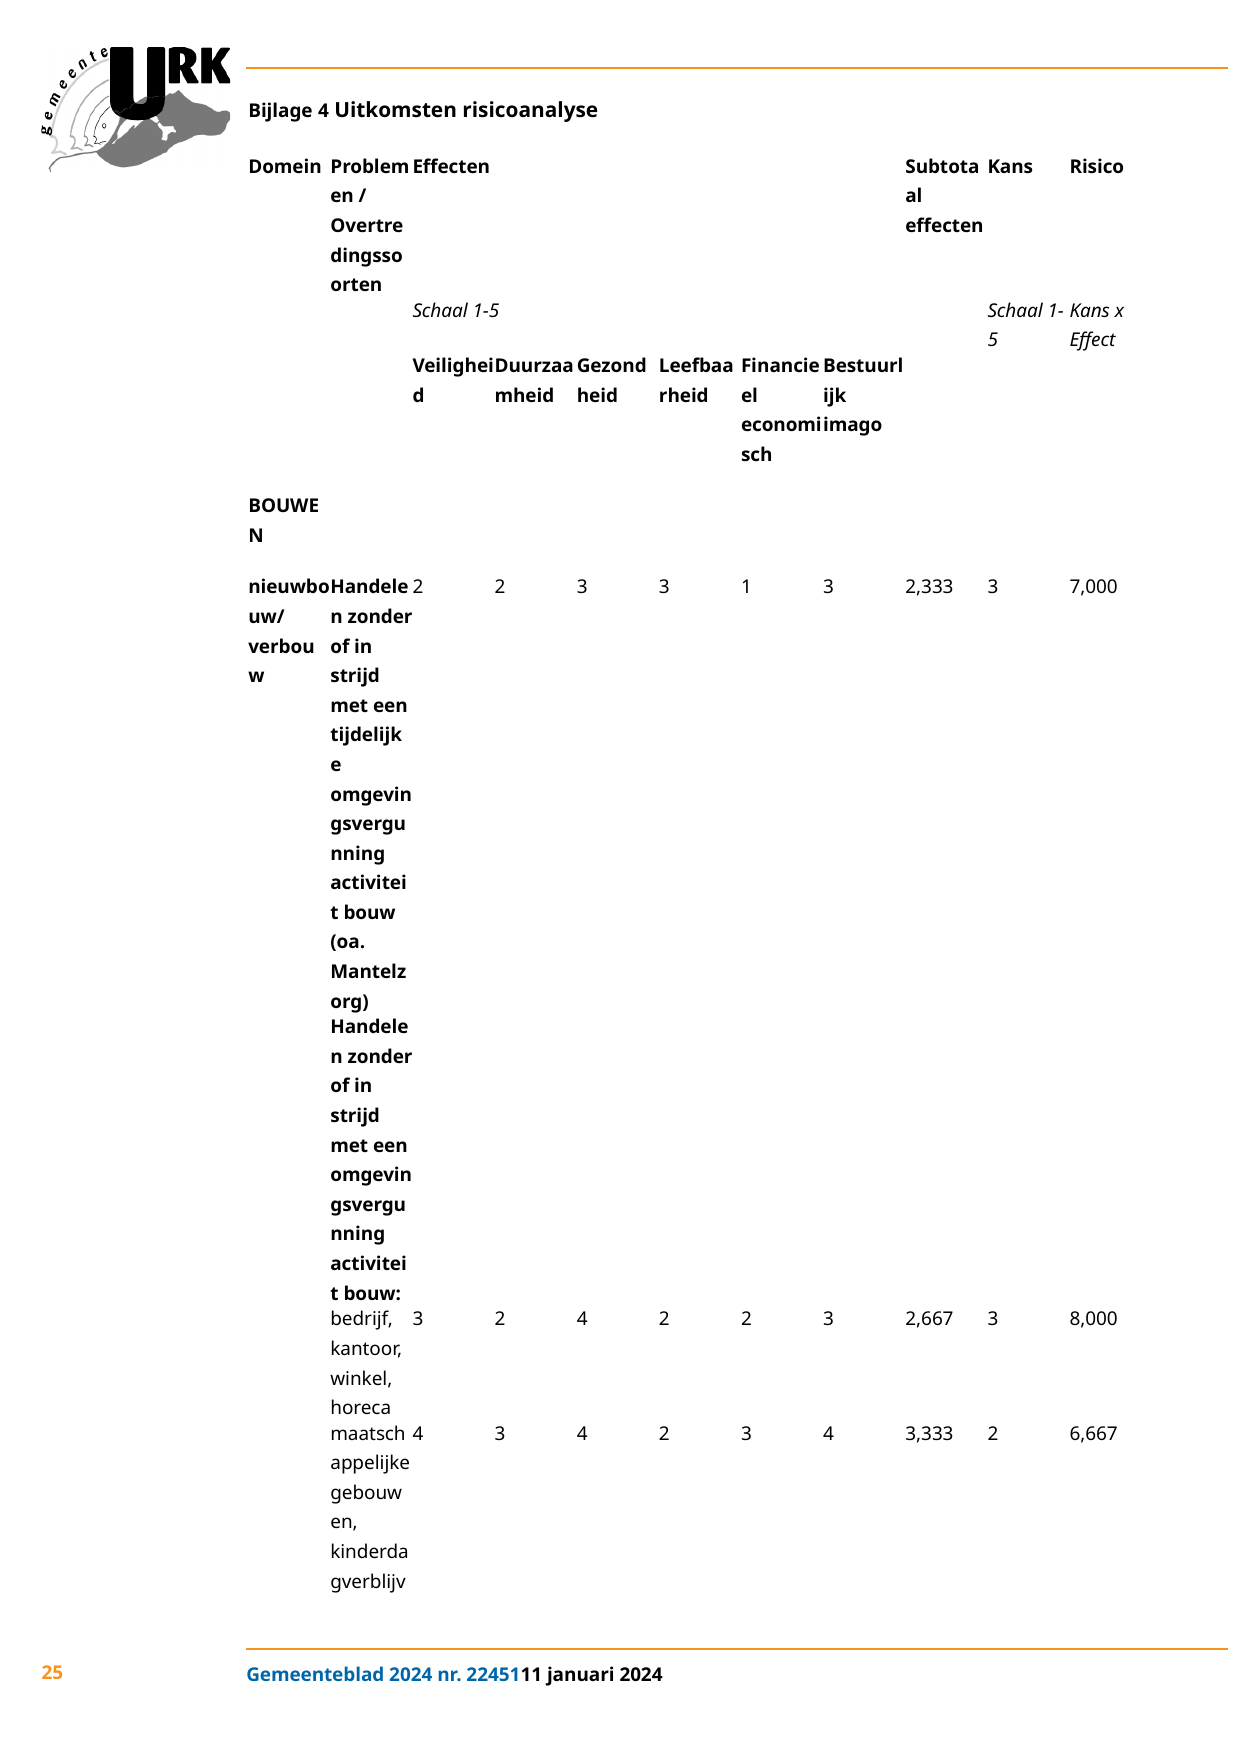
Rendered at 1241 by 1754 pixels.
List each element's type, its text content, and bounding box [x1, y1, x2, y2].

table_cell 3 [494, 1420, 577, 1594]
table_cell [1069, 493, 1152, 548]
table_cell BOUWEN [248, 493, 330, 548]
table_cell Financieel economisch [741, 353, 823, 467]
table_cell 3 [987, 574, 1069, 1013]
table_header Effecten [412, 153, 905, 297]
table_cell nieuwbouw/verbouw [248, 574, 330, 1594]
table_cell 4 [823, 1420, 905, 1594]
text Bijlage 4 Uitkomsten risicoanalyse [248, 95, 1152, 123]
table_cell [577, 1014, 659, 1306]
table_cell [905, 548, 987, 574]
table_cell [741, 1014, 823, 1306]
table_cell 6,667 [1069, 1420, 1152, 1594]
table_cell Leefbaarheid [659, 353, 741, 467]
table_cell [248, 297, 330, 352]
table_cell bedrijf, kantoor, winkel, horeca [330, 1306, 412, 1420]
table_cell 2 [494, 1306, 577, 1420]
table_cell [1069, 467, 1152, 493]
table_cell [1069, 353, 1152, 467]
table_cell 1 [741, 574, 823, 1013]
table_cell 8,000 [1069, 1306, 1152, 1420]
table_cell [823, 548, 905, 574]
table_cell [823, 1014, 905, 1306]
table_cell [330, 297, 412, 352]
table_cell 2,667 [905, 1306, 987, 1420]
table_cell 3 [741, 1420, 823, 1594]
table_cell [577, 493, 659, 548]
table_cell [1069, 548, 1152, 574]
table_cell [659, 1014, 741, 1306]
table_cell 3 [659, 574, 741, 1013]
table_cell [659, 548, 741, 574]
table_cell 3,333 [905, 1420, 987, 1594]
table_cell [412, 467, 494, 493]
table_cell 3 [412, 1306, 494, 1420]
table_cell 2 [494, 574, 577, 1013]
table_cell [741, 493, 823, 548]
table_header Problemen / Overtredingssoorten [330, 153, 412, 297]
table_cell 2 [741, 1306, 823, 1420]
table_header Domein [248, 153, 330, 297]
table_cell [577, 548, 659, 574]
table_cell 2,333 [905, 574, 987, 1013]
table_cell 2 [412, 574, 494, 1013]
table_cell [412, 493, 494, 548]
table_cell 3 [823, 1306, 905, 1420]
table_cell [330, 548, 412, 574]
table_cell [248, 353, 330, 467]
table_cell [987, 467, 1069, 493]
table_cell [905, 1014, 987, 1306]
table_cell [494, 1014, 577, 1306]
table_cell [330, 467, 412, 493]
table_cell [494, 467, 577, 493]
table_cell 4 [412, 1420, 494, 1594]
table_cell Gezondheid [577, 353, 659, 467]
table_cell 2 [987, 1420, 1069, 1594]
table_cell [823, 467, 905, 493]
table_cell [741, 467, 823, 493]
picture [41, 47, 231, 172]
table_cell [987, 493, 1069, 548]
table_cell [494, 548, 577, 574]
table_cell [412, 1014, 494, 1306]
table_cell Schaal 1-5 [412, 297, 905, 352]
table_cell [987, 548, 1069, 574]
table_cell [330, 493, 412, 548]
table_cell [905, 297, 987, 352]
table_cell [741, 548, 823, 574]
table_header Risico [1069, 153, 1152, 297]
table_cell Handelen zonder of in strijd met een tijdelijke omgevingsvergunning activiteit bouw (oa. Mantelzorg) [330, 574, 412, 1013]
table_cell [987, 353, 1069, 467]
table_cell 3 [987, 1306, 1069, 1420]
table_cell 4 [577, 1420, 659, 1594]
table_cell 2 [659, 1306, 741, 1420]
table_cell Duurzaamheid [494, 353, 577, 467]
table_cell 7,000 [1069, 574, 1152, 1013]
table_cell [412, 548, 494, 574]
table_cell 3 [823, 574, 905, 1013]
table_header Kans [987, 153, 1069, 297]
table_cell [659, 493, 741, 548]
table_cell [823, 493, 905, 548]
table_cell [987, 1014, 1069, 1306]
table_cell maatschappelijke gebouwen, kinderdagverblijv [330, 1420, 412, 1594]
table_cell [905, 493, 987, 548]
table_cell [248, 467, 330, 493]
table_cell [494, 493, 577, 548]
table_cell [330, 353, 412, 467]
table_cell 4 [577, 1306, 659, 1420]
table_cell [577, 467, 659, 493]
table_cell Bestuurlijk imago [823, 353, 905, 467]
table_cell [1069, 1014, 1152, 1306]
table_cell 2 [659, 1420, 741, 1594]
table_cell [905, 467, 987, 493]
table_header Subtotaal effecten [905, 153, 987, 297]
table_cell Veiligheid [412, 353, 494, 467]
table_cell [248, 548, 330, 574]
table_cell Schaal 1-5 [987, 297, 1069, 352]
table_cell [905, 353, 987, 467]
table_cell [659, 467, 741, 493]
table_cell 3 [577, 574, 659, 1013]
table_cell Handelen zonder of in strijd met een omgevingsvergunning activiteit bouw: [330, 1014, 412, 1306]
table_cell Kans x Effect [1069, 297, 1152, 352]
